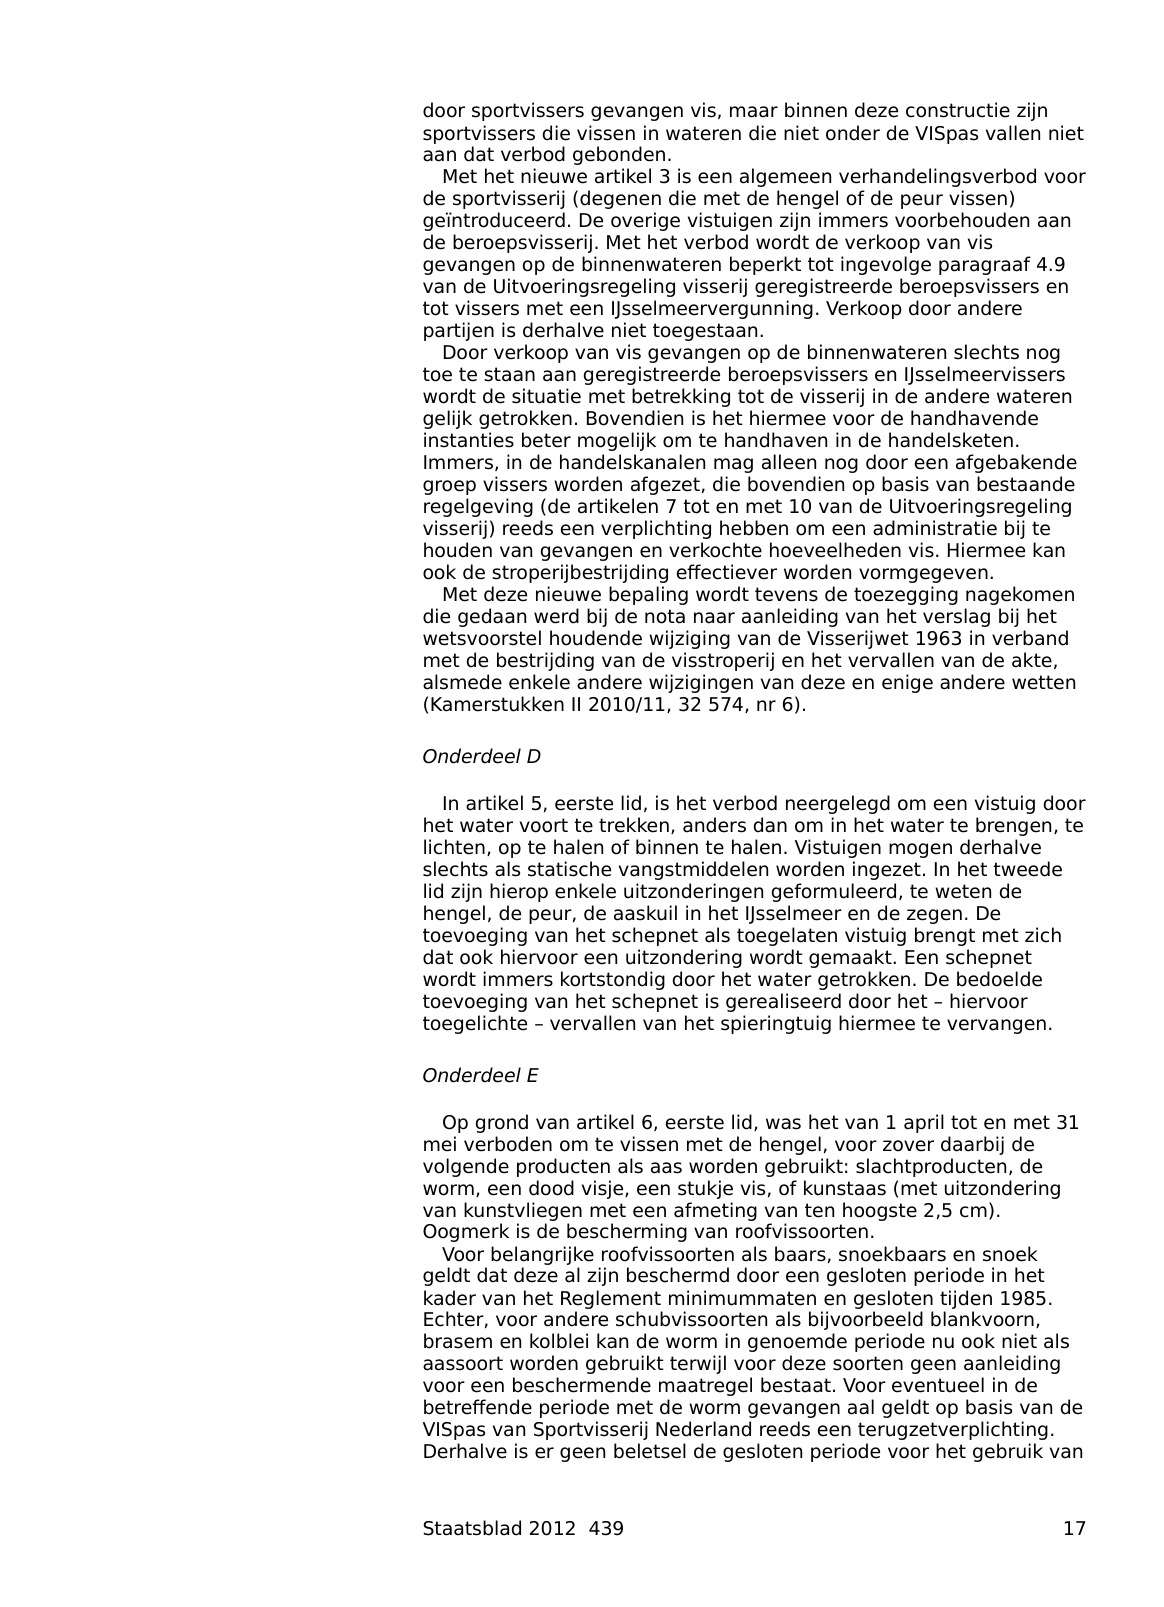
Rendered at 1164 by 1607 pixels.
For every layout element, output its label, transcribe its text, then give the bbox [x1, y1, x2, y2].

text Met deze nieuwe bepaling wordt tevens de toezegging nagekomen die gedaan werd bij de nota naar aanleiding van het verslag bij het wetsvoorstel houdende wijziging van de Visserijwet 1963 in verband met de bestrijding van de visstroperij en het vervallen van de akte, alsmede enkele andere wijzigingen van deze en enige andere wetten (Kamerstukken II 2010/11, 32 574, nr 6). [422, 584, 1087, 716]
subtitle Onderdeel D [422, 746, 1087, 768]
text Voor belangrijke roofvissoorten als baars, snoekbaars en snoek geldt dat deze al zijn beschermd door een gesloten periode in het kader van het Reglement minimummaten en gesloten tijden 1985. Echter, voor andere schubvissoorten als bijvoorbeeld blankvoorn, brasem en kolblei kan de worm in genoemde periode nu ook niet als aassoort worden gebruikt terwijl voor deze soorten geen aanleiding voor een beschermende maatregel bestaat. Voor eventueel in de betreffende periode met de worm gevangen aal geldt op basis van de VISpas van Sportvisserij Nederland reeds een terugzetverplichting. Derhalve is er geen beletsel de gesloten periode voor het gebruik van [422, 1243, 1087, 1463]
text door sportvissers gevangen vis, maar binnen deze constructie zijn sportvissers die vissen in wateren die niet onder de VISpas vallen niet aan dat verbod gebonden. [422, 100, 1087, 166]
subtitle Onderdeel E [422, 1064, 1087, 1087]
text Met het nieuwe artikel 3 is een algemeen verhandelingsverbod voor de sportvisserij (degenen die met de hengel of de peur vissen) geïntroduceerd. De overige vistuigen zijn immers voorbehouden aan de beroepsvisserij. Met het verbod wordt de verkoop van vis gevangen op de binnenwateren beperkt tot ingevolge paragraaf 4.9 van de Uitvoeringsregeling visserij geregistreerde beroepsvissers en tot vissers met een IJsselmeervergunning. Verkoop door andere partijen is derhalve niet toegestaan. [422, 166, 1087, 342]
text In artikel 5, eerste lid, is het verbod neergelegd om een vistuig door het water voort te trekken, anders dan om in het water te brengen, te lichten, op te halen of binnen te halen. Vistuigen mogen derhalve slechts als statische vangstmiddelen worden ingezet. In het tweede lid zijn hierop enkele uitzonderingen geformuleerd, te weten de hengel, de peur, de aaskuil in het IJsselmeer en de zegen. De toevoeging van het schepnet als toegelaten vistuig brengt met zich dat ook hiervoor een uitzondering wordt gemaakt. Een schepnet wordt immers kortstondig door het water getrokken. De bedoelde toevoeging van het schepnet is gerealiseerd door het – hiervoor toegelichte – vervallen van het spieringtuig hiermee te vervangen. [422, 793, 1087, 1034]
text Op grond van artikel 6, eerste lid, was het van 1 april tot en met 31 mei verboden om te vissen met de hengel, voor zover daarbij de volgende producten als aas worden gebruikt: slachtproducten, de worm, een dood visje, een stukje vis, of kunstaas (met uitzondering van kunstvliegen met een afmeting van ten hoogste 2,5 cm). Oogmerk is de bescherming van roofvissoorten. [422, 1112, 1087, 1243]
text Door verkoop van vis gevangen op de binnenwateren slechts nog toe te staan aan geregistreerde beroepsvissers en IJsselmeervissers wordt de situatie met betrekking tot de visserij in de andere wateren gelijk getrokken. Bovendien is het hiermee voor de handhavende instanties beter mogelijk om te handhaven in de handelsketen. Immers, in de handelskanalen mag alleen nog door een afgebakende groep vissers worden afgezet, die bovendien op basis van bestaande regelgeving (de artikelen 7 tot en met 10 van de Uitvoeringsregeling visserij) reeds een verplichting hebben om een administratie bij te houden van gevangen en verkochte hoeveelheden vis. Hiermee kan ook de stroperijbestrijding effectiever worden vormgegeven. [422, 342, 1087, 584]
